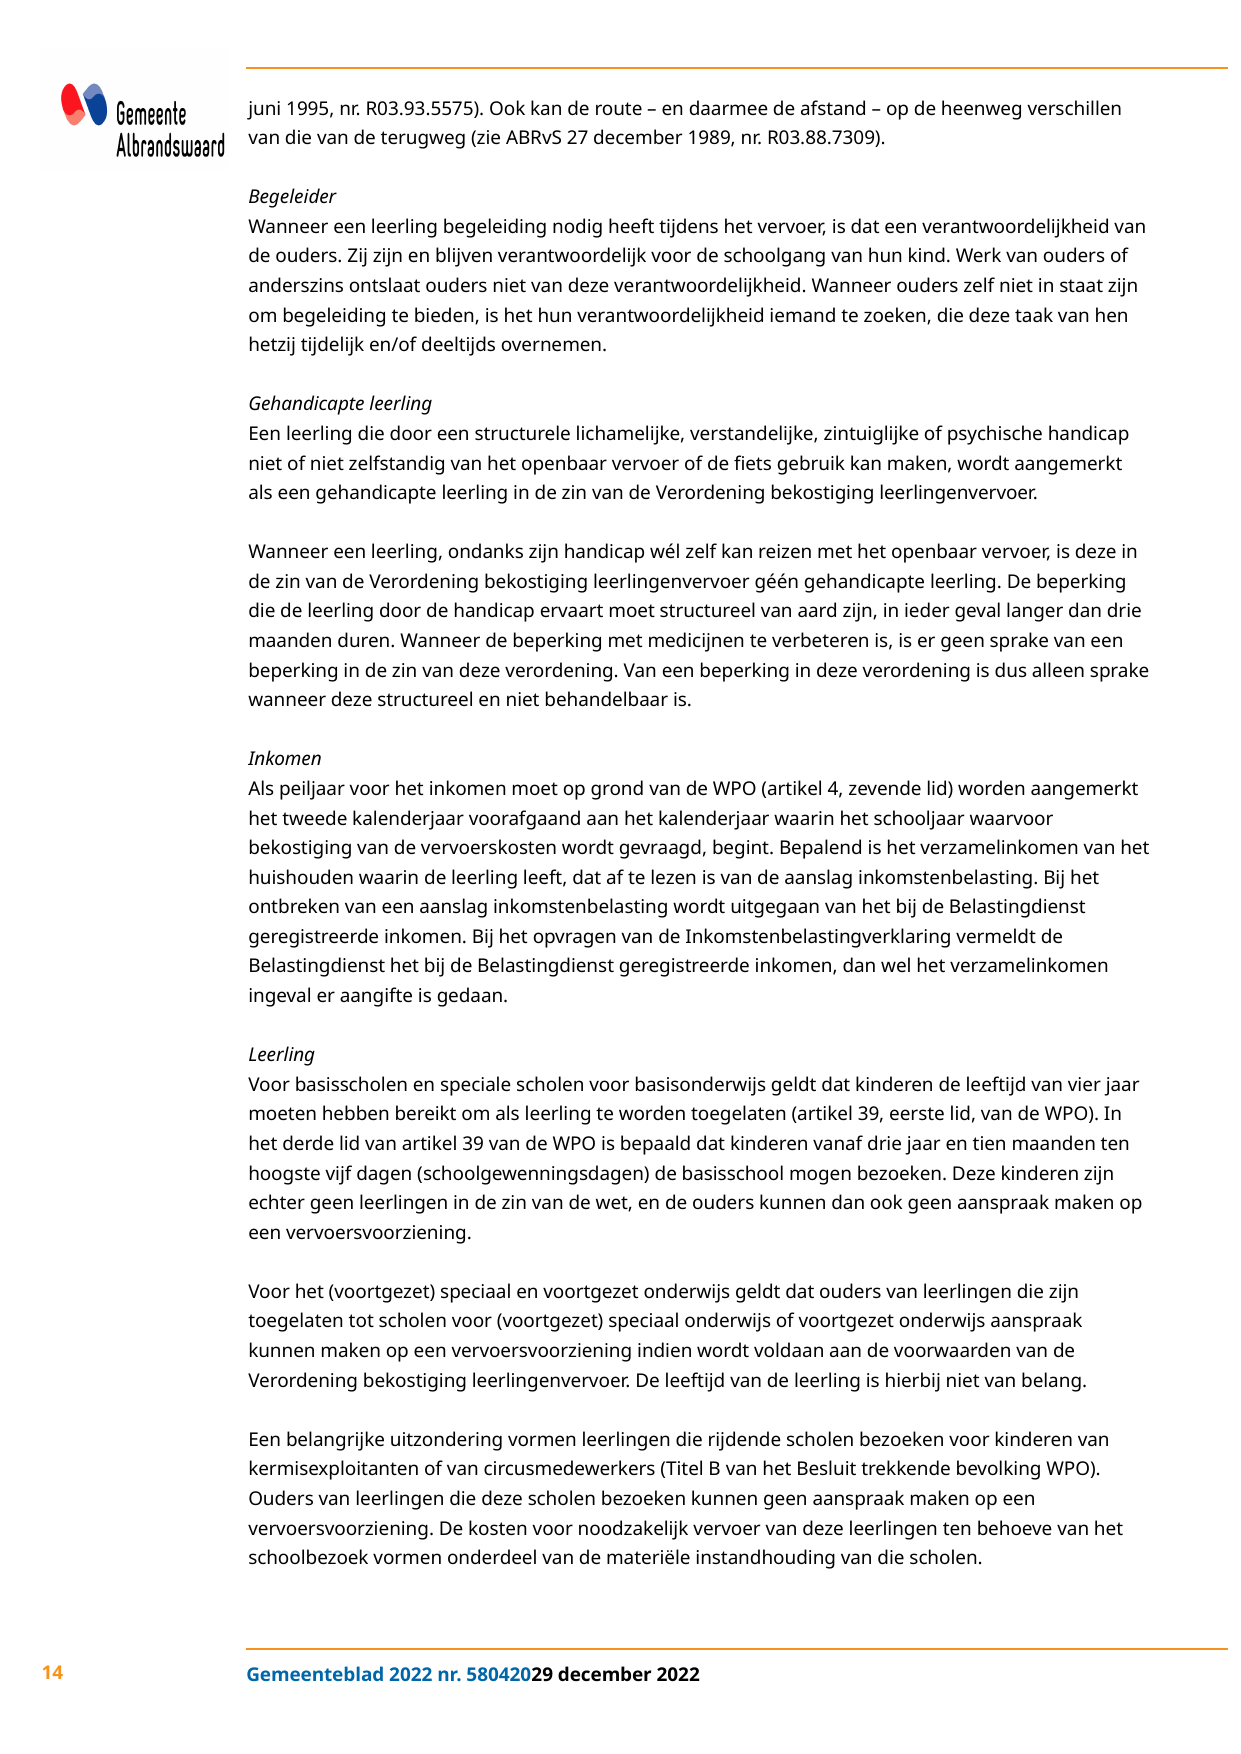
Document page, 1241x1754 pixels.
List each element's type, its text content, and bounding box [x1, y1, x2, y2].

text Wanneer een leerling begeleiding nodig heeft tijdens het vervoer, is dat een verantwoordelijkheid van de ouders. Zij zijn en blijven verantwoordelijk voor de schoolgang van hun kind. Werk van ouders of anderszins ontslaat ouders niet van deze verantwoordelijkheid. Wanneer ouders zelf niet in staat zijn om begeleiding te bieden, is het hun verantwoordelijkheid iemand te zoeken, die deze taak van hen hetzij tijdelijk en/of deeltijds overnemen. [248, 213, 1152, 357]
picture [41, 47, 231, 172]
text Begeleider [248, 183, 1152, 209]
text Voor het (voortgezet) speciaal en voortgezet onderwijs geldt dat ouders van leerlingen die zijn toegelaten tot scholen voor (voortgezet) speciaal onderwijs of voortgezet onderwijs aanspraak kunnen maken op een vervoersvoorziening indien wordt voldaan aan de voorwaarden van de Verordening bekostiging leerlingenvervoer. De leeftijd van de leerling is hierbij niet van belang. [248, 1278, 1152, 1393]
text juni 1995, nr. R03.93.5575). Ook kan de route – en daarmee de afstand – op de heenweg verschillen van die van de terugweg (zie ABRvS 27 december 1989, nr. R03.88.7309). [248, 95, 1152, 150]
text Een belangrijke uitzondering vormen leerlingen die rijdende scholen bezoeken voor kinderen van kermisexploitanten of van circusmedewerkers (Titel B van het Besluit trekkende bevolking WPO). Ouders van leerlingen die deze scholen bezoeken kunnen geen aanspraak maken op een vervoersvoorziening. De kosten voor noodzakelijk vervoer van deze leerlingen ten behoeve van het schoolbezoek vormen onderdeel van de materiële instandhouding van die scholen. [248, 1426, 1152, 1570]
text Als peiljaar voor het inkomen moet op grond van de WPO (artikel 4, zevende lid) worden aangemerkt het tweede kalenderjaar voorafgaand aan het kalenderjaar waarin het schooljaar waarvoor bekostiging van de vervoerskosten wordt gevraagd, begint. Bepalend is het verzamelinkomen van het huishouden waarin de leerling leeft, dat af te lezen is van de aanslag inkomstenbelasting. Bij het ontbreken van een aanslag inkomstenbelasting wordt uitgegaan van het bij de Belastingdienst geregistreerde inkomen. Bij het opvragen van de Inkomstenbelastingverklaring vermeldt de Belastingdienst het bij de Belastingdienst geregistreerde inkomen, dan wel het verzamelinkomen ingeval er aangifte is gedaan. [248, 775, 1152, 1008]
text Een leerling die door een structurele lichamelijke, verstandelijke, zintuiglijke of psychische handicap niet of niet zelfstandig van het openbaar vervoer of de fiets gebruik kan maken, wordt aangemerkt als een gehandicapte leerling in de zin van de Verordening bekostiging leerlingenvervoer. [248, 420, 1152, 505]
text Leerling [248, 1041, 1152, 1067]
text Inkomen [248, 746, 1152, 771]
text Gehandicapte leerling [248, 391, 1152, 416]
text Wanneer een leerling, ondanks zijn handicap wél zelf kan reizen met het openbaar vervoer, is deze in de zin van de Verordening bekostiging leerlingenvervoer géén gehandicapte leerling. De beperking die de leerling door de handicap ervaart moet structureel van aard zijn, in ieder geval langer dan drie maanden duren. Wanneer de beperking met medicijnen te verbeteren is, is er geen sprake van een beperking in de zin van deze verordening. Van een beperking in deze verordening is dus alleen sprake wanneer deze structureel en niet behandelbaar is. [248, 538, 1152, 712]
text Voor basisscholen en speciale scholen voor basisonderwijs geldt dat kinderen de leeftijd van vier jaar moeten hebben bereikt om als leerling te worden toegelaten (artikel 39, eerste lid, van de WPO). In het derde lid van artikel 39 van de WPO is bepaald dat kinderen vanaf drie jaar en tien maanden ten hoogste vijf dagen (schoolgewenningsdagen) de basisschool mogen bezoeken. Deze kinderen zijn echter geen leerlingen in de zin van de wet, en de ouders kunnen dan ook geen aanspraak maken op een vervoersvoorziening. [248, 1071, 1152, 1245]
